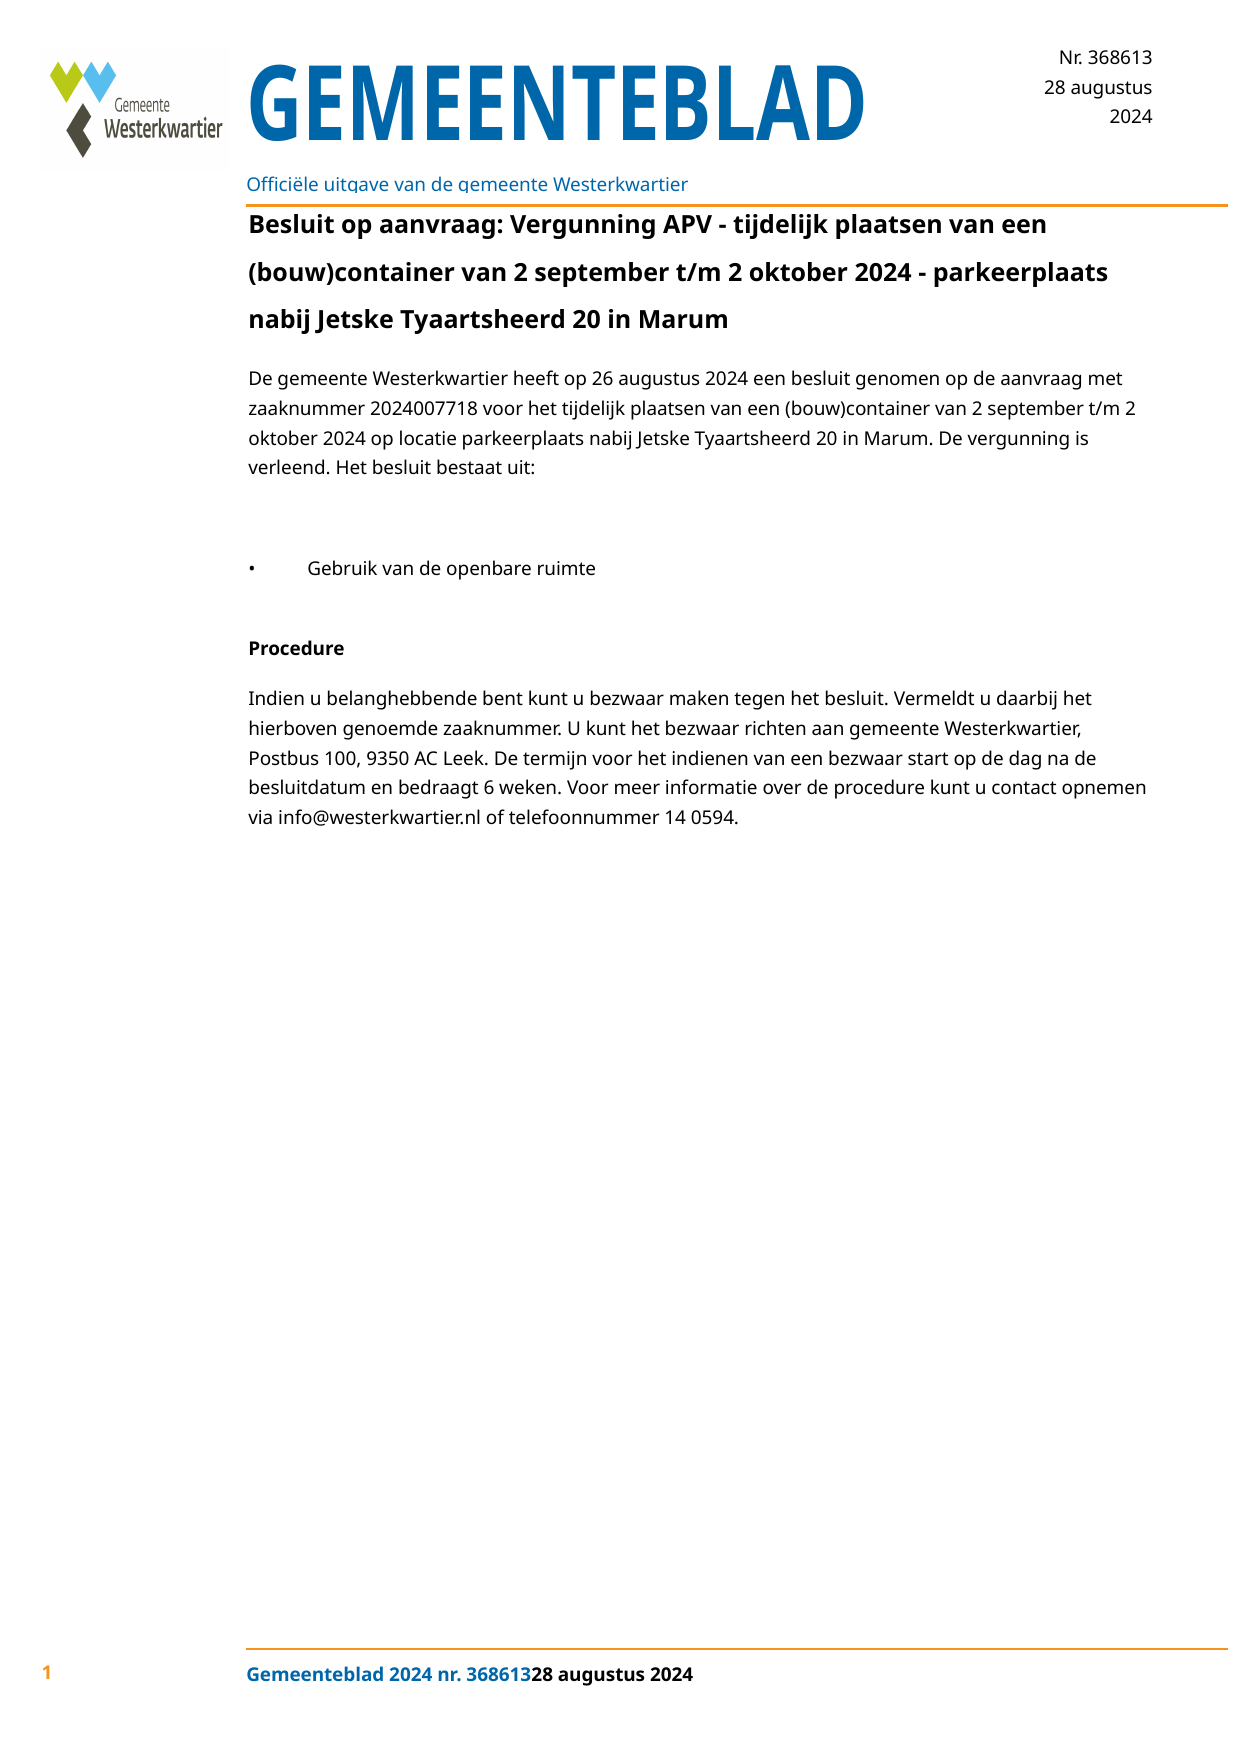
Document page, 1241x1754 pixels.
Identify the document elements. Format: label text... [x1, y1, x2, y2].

text Besluit op aanvraag: Vergunning APV - tijdelijk plaatsen van een (bouw)container van 2 september t/m 2 oktober 2024 - parkeerplaats nabij Jetske Tyaartsheerd 20 in Marum [248, 207, 1152, 336]
text Indien u belanghebbende bent kunt u bezwaar maken tegen het besluit. Vermeldt u daarbij het hierboven genoemde zaaknummer. U kunt het bezwaar richten aan gemeente Westerkwartier, Postbus 100, 9350 AC Leek. De termijn voor het indienen van een bezwaar start op de dag na de besluitdatum en bedraagt 6 weken. Voor meer informatie over de procedure kunt u contact opnemen via info@westerkwartier.nl of telefoonnummer 14 0594. [248, 686, 1152, 829]
text Procedure [248, 635, 1152, 661]
picture [41, 47, 231, 172]
list Gebruik van de openbare ruimte [248, 555, 1152, 581]
text De gemeente Westerkwartier heeft op 26 augustus 2024 een besluit genomen op de aanvraag met zaaknummer 2024007718 voor het tijdelijk plaatsen van een (bouw)container van 2 september t/m 2 oktober 2024 op locatie parkeerplaats nabij Jetske Tyaartsheerd 20 in Marum. De vergunning is verleend. Het besluit bestaat uit: [248, 366, 1152, 480]
